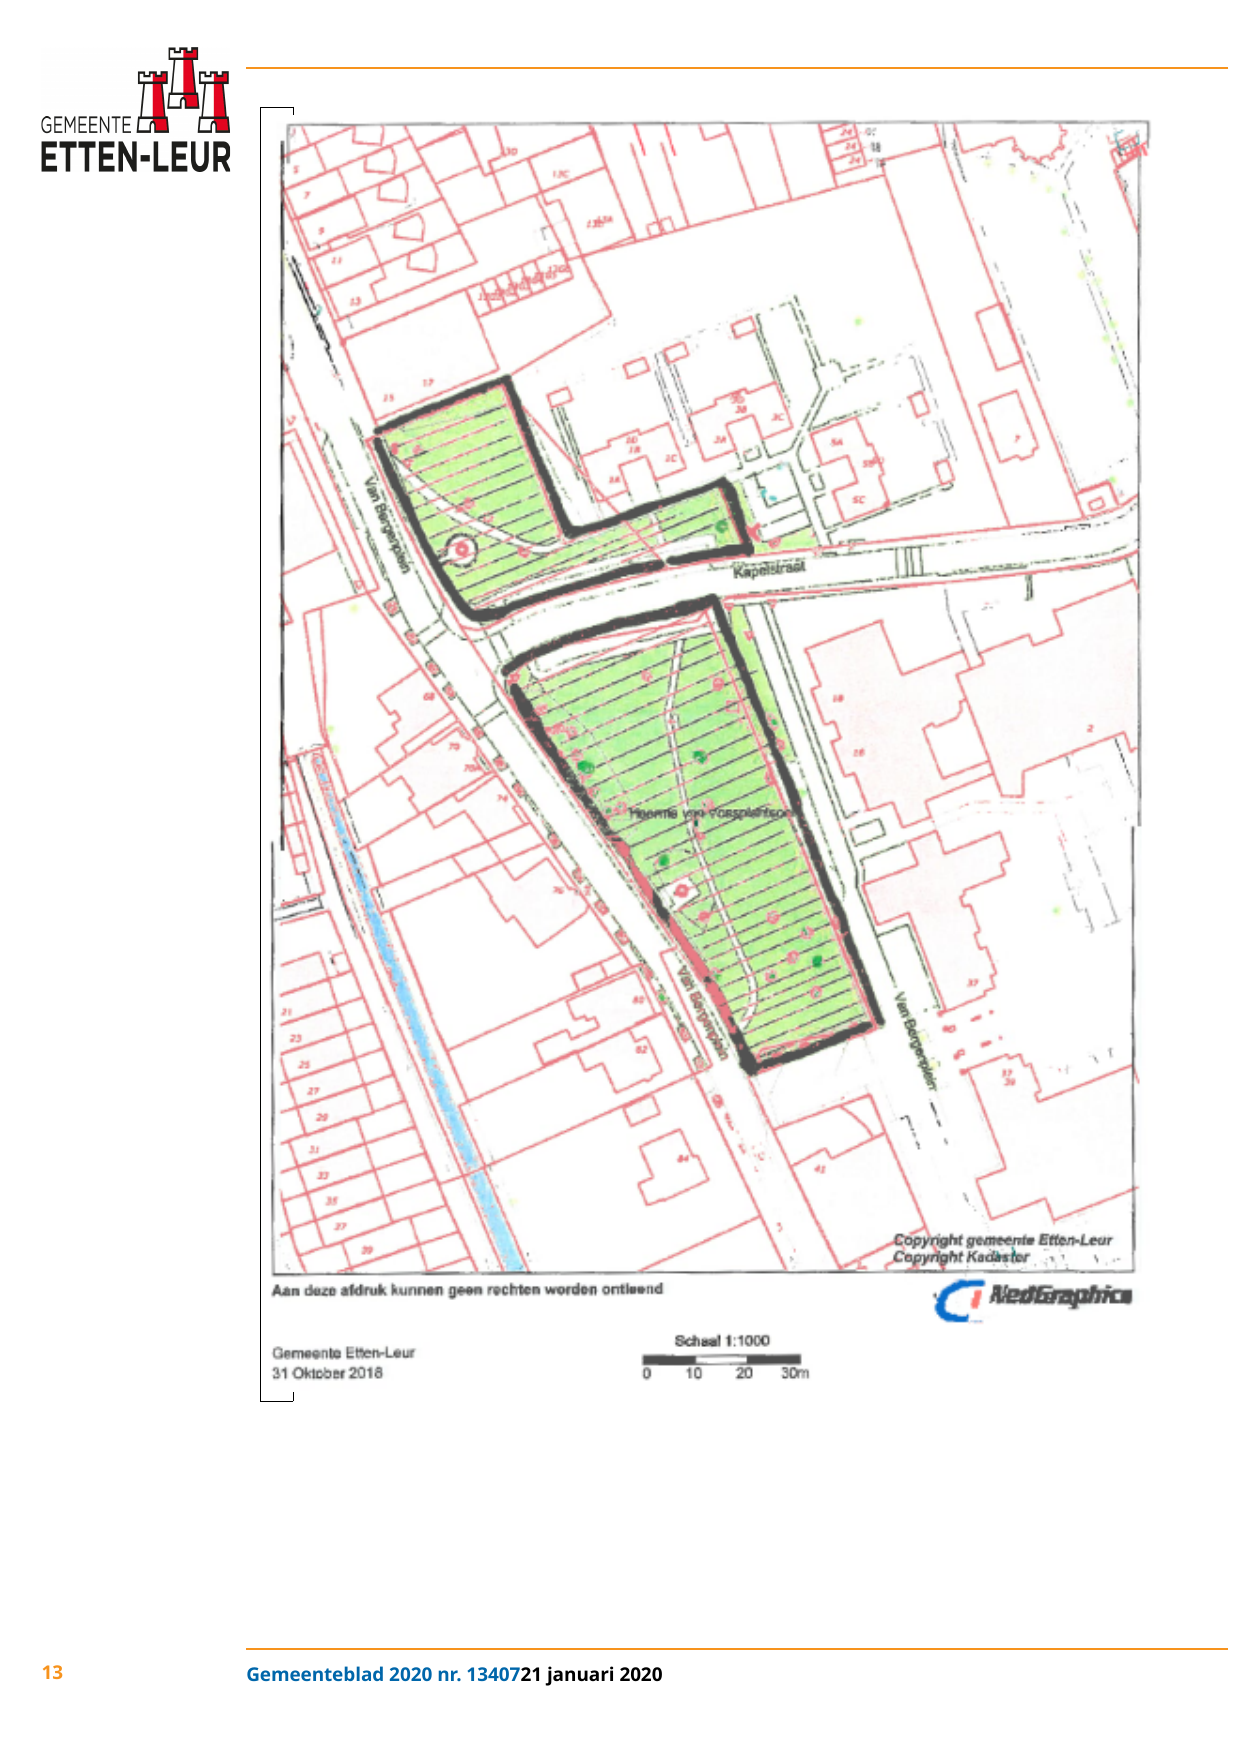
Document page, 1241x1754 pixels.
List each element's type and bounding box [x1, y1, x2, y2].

picture [41, 47, 231, 172]
picture [268, 115, 1155, 1392]
